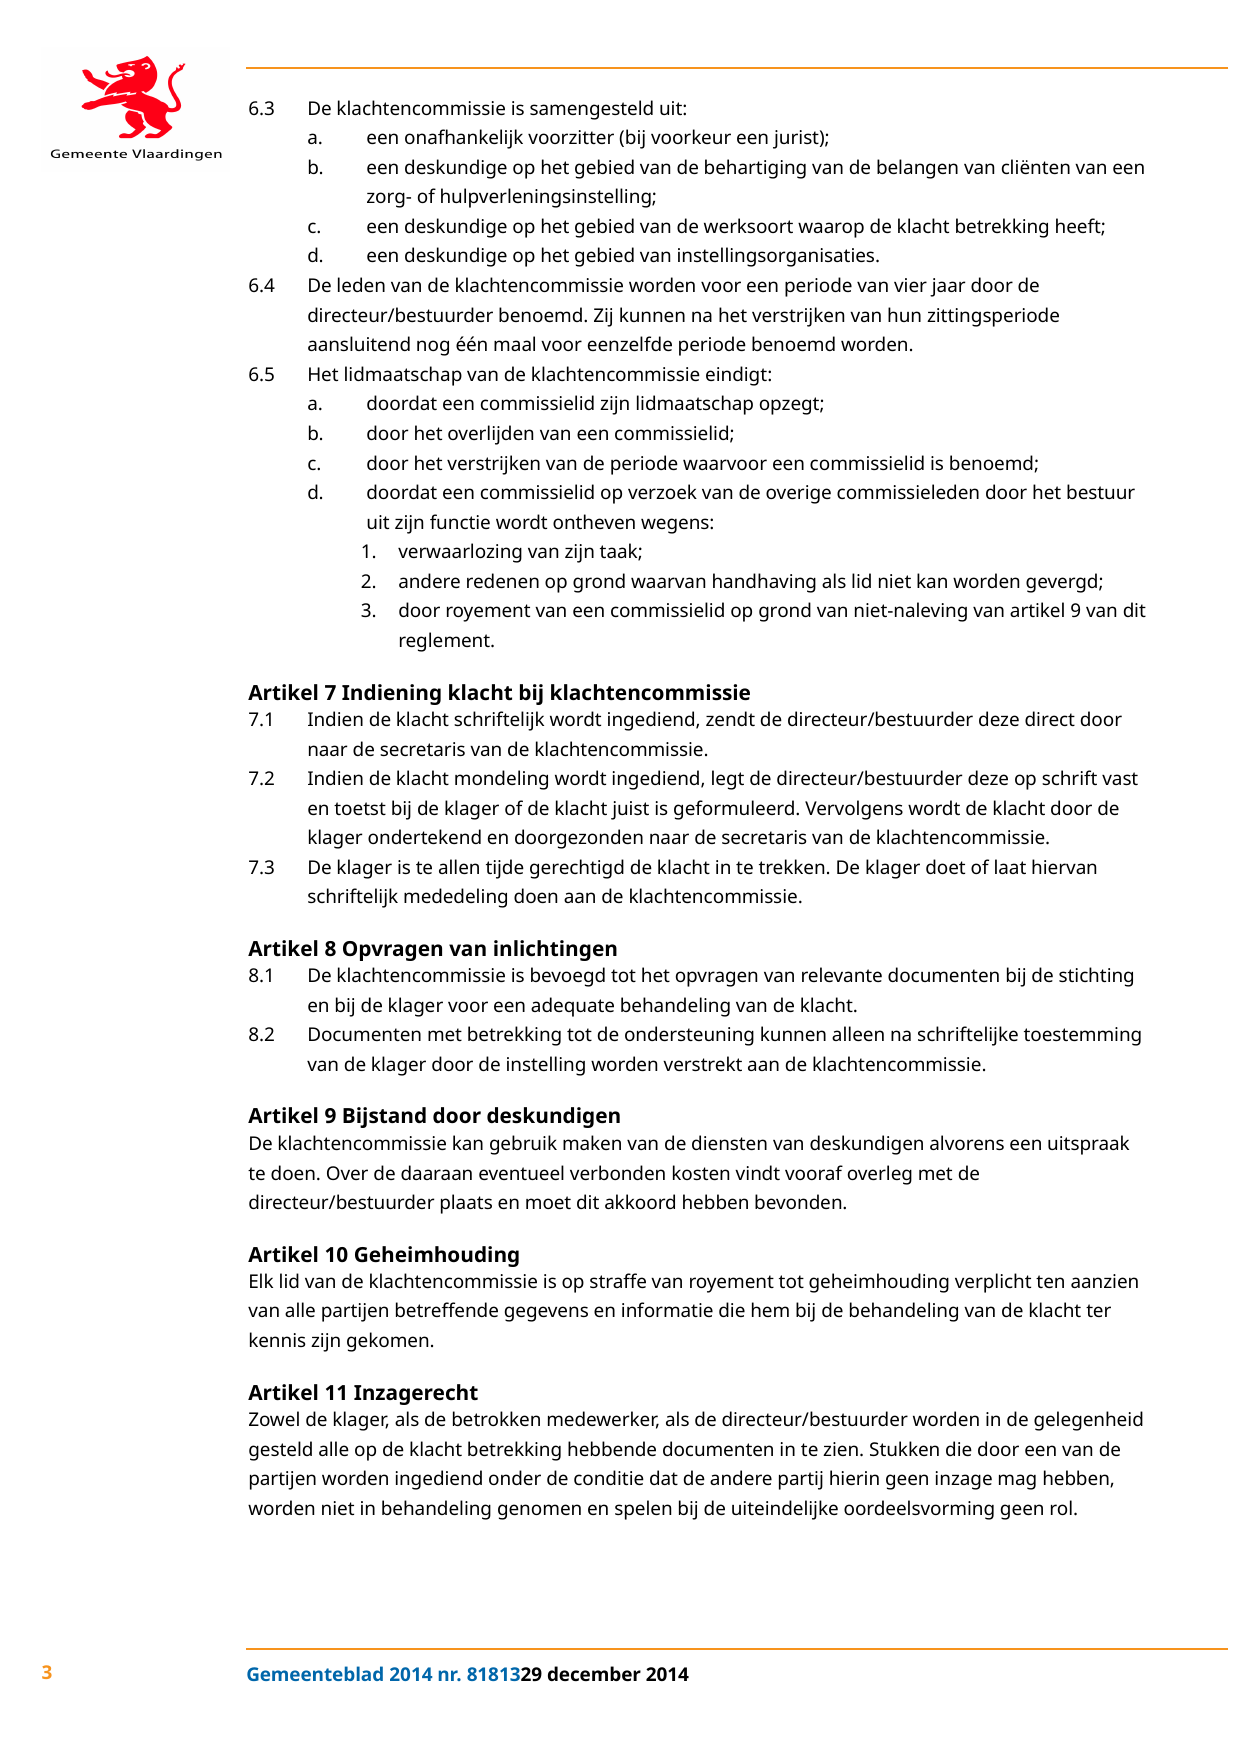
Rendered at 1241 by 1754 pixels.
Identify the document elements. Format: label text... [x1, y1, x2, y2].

list door het verstrijken van de periode waarvoor een commissielid is benoemd; [307, 450, 1152, 476]
list door het overlijden van een commissielid; [307, 420, 1152, 446]
text Zowel de klager, als de betrokken medewerker, als de directeur/bestuurder worden in de gelegenheid gesteld alle op de klacht betrekking hebbende documenten in te zien. Stukken die door een van de partijen worden ingediend onder de conditie dat de andere partij hierin geen inzage mag hebben, worden niet in behandeling genomen en spelen bij de uiteindelijke oordeelsvorming geen rol. [248, 1406, 1152, 1521]
text Artikel 11 Inzagerecht [248, 1378, 1152, 1406]
list een onafhankelijk voorzitter (bij voorkeur een jurist); [307, 124, 1152, 150]
list De klager is te allen tijde gerechtigd de klacht in te trekken. De klager doet of laat hiervan schriftelijk mededeling doen aan de klachtencommissie. [248, 854, 1152, 909]
list doordat een commissielid op verzoek van de overige commissieleden door het bestuur uit zijn functie wordt ontheven wegens: [307, 479, 1152, 535]
list De leden van de klachtencommissie worden voor een periode van vier jaar door de directeur/bestuurder benoemd. Zij kunnen na het verstrijken van hun zittingsperiode aansluitend nog één maal voor eenzelfde periode benoemd worden. [248, 272, 1152, 357]
text Artikel 10 Geheimhouding [248, 1240, 1152, 1268]
list een deskundige op het gebied van de werksoort waarop de klacht betrekking heeft; [307, 213, 1152, 239]
list een deskundige op het gebied van instellingsorganisaties. [307, 243, 1152, 268]
list Het lidmaatschap van de klachtencommissie eindigt: [248, 361, 1152, 387]
text Elk lid van de klachtencommissie is op straffe van royement tot geheimhouding verplicht ten aanzien van alle partijen betreffende gegevens en informatie die hem bij de behandeling van de klacht ter kennis zijn gekomen. [248, 1268, 1152, 1353]
list De klachtencommissie is bevoegd tot het opvragen van relevante documenten bij de stichting en bij de klager voor een adequate behandeling van de klacht. [248, 962, 1152, 1018]
list Indien de klacht schriftelijk wordt ingediend, zendt de directeur/bestuurder deze direct door naar de secretaris van de klachtencommissie. [248, 706, 1152, 761]
text Artikel 7 Indiening klacht bij klachtencommissie [248, 678, 1152, 706]
list Indien de klacht mondeling wordt ingediend, legt de directeur/bestuurder deze op schrift vast en toetst bij de klager of de klacht juist is geformuleerd. Vervolgens wordt de klacht door de klager ondertekend en doorgezonden naar de secretaris van de klachtencommissie. [248, 765, 1152, 850]
text Artikel 9 Bijstand door deskundigen [248, 1102, 1152, 1130]
list andere redenen op grond waarvan handhaving als lid niet kan worden gevergd; [361, 568, 1152, 594]
list Documenten met betrekking tot de ondersteuning kunnen alleen na schriftelijke toestemming van de klager door de instelling worden verstrekt aan de klachtencommissie. [248, 1022, 1152, 1077]
list doordat een commissielid zijn lidmaatschap opzegt; [307, 391, 1152, 416]
text Artikel 8 Opvragen van inlichtingen [248, 934, 1152, 962]
list door royement van een commissielid op grond van niet-naleving van artikel 9 van dit reglement. [361, 598, 1152, 653]
list De klachtencommissie is samengesteld uit: [248, 95, 1152, 121]
list een deskundige op het gebied van de behartiging van de belangen van cliënten van een zorg- of hulpverleningsinstelling; [307, 154, 1152, 209]
picture [41, 47, 231, 172]
list verwaarlozing van zijn taak; [361, 538, 1152, 564]
text De klachtencommissie kan gebruik maken van de diensten van deskundigen alvorens een uitspraak te doen. Over de daaraan eventueel verbonden kosten vindt vooraf overleg met de directeur/bestuurder plaats en moet dit akkoord hebben bevonden. [248, 1130, 1152, 1215]
